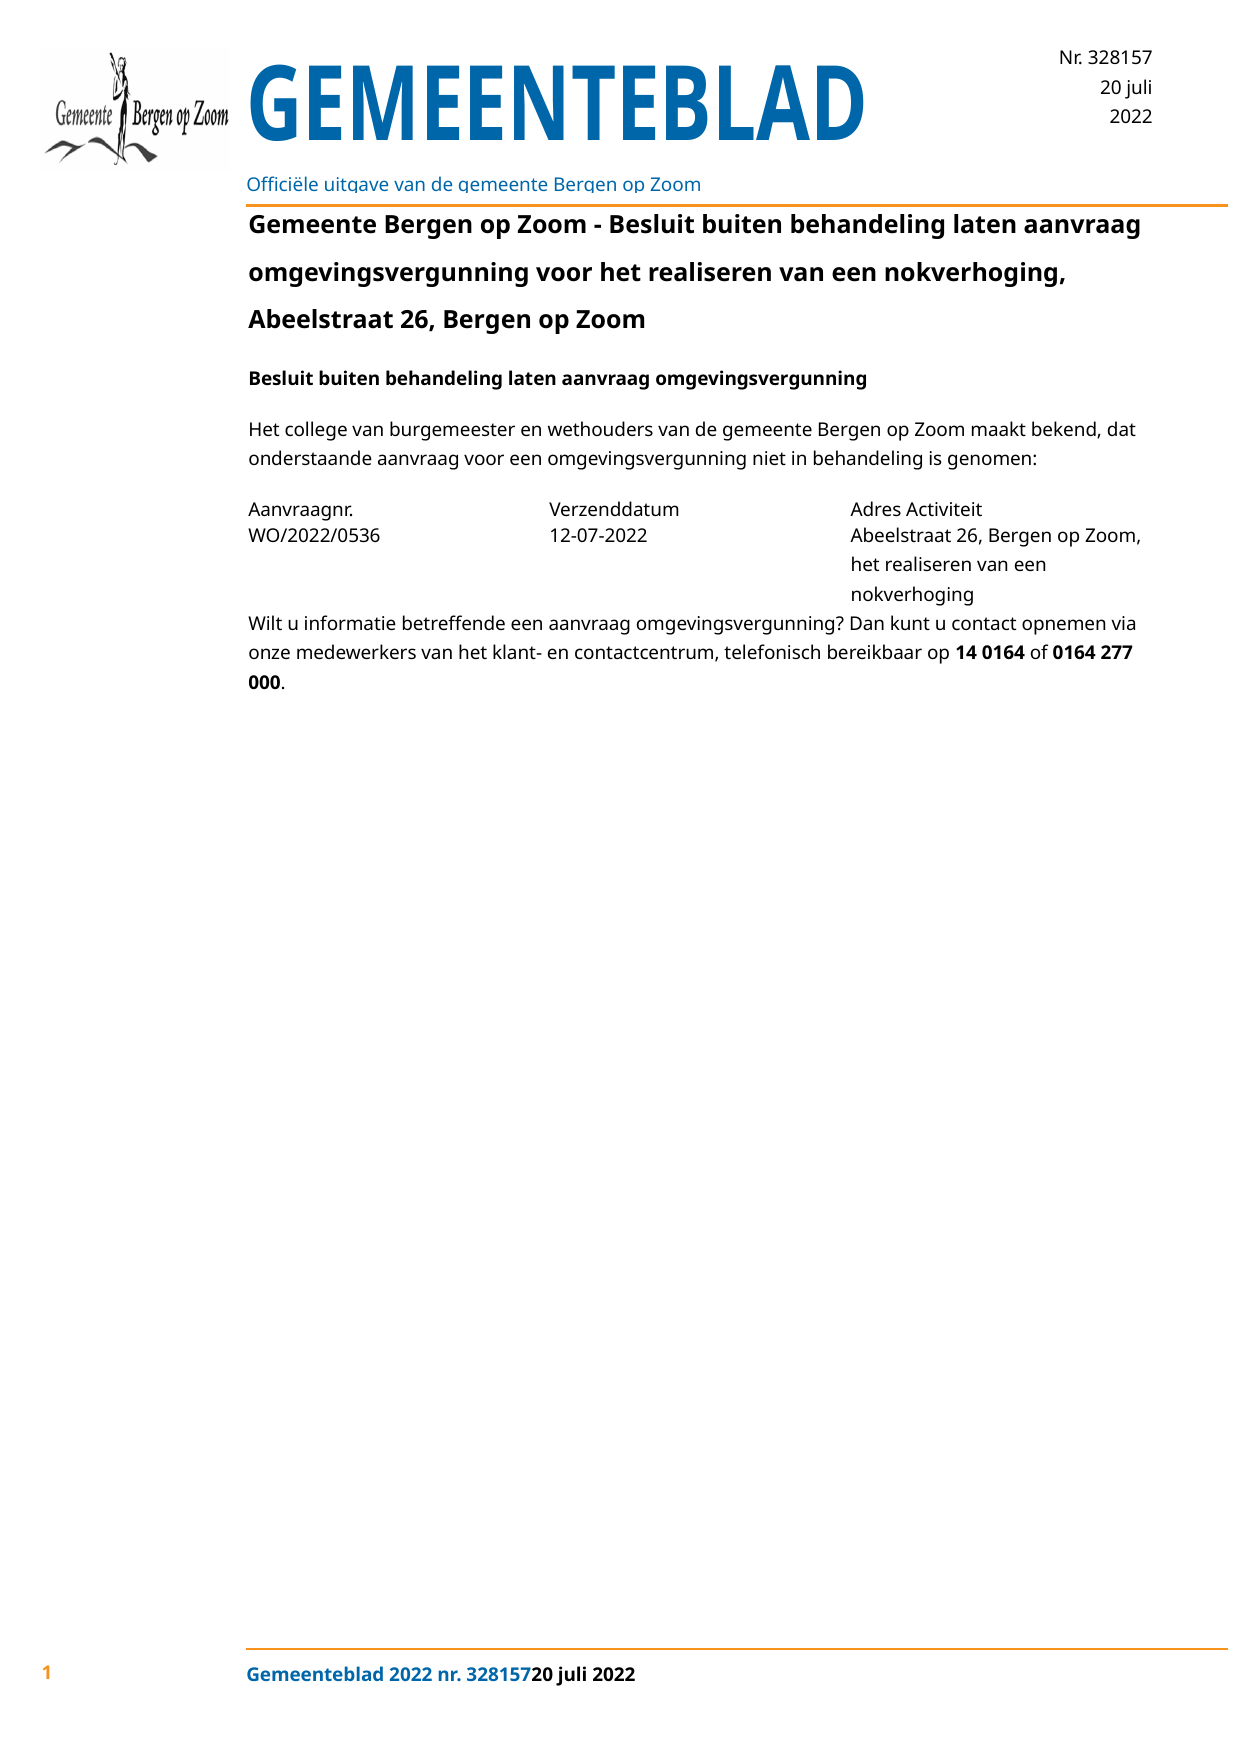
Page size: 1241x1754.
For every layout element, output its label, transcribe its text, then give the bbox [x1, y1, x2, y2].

table_cell WO/2022/0536 [248, 522, 549, 607]
table_cell Abeelstraat 26, Bergen op Zoom, het realiseren van een nokverhoging [850, 522, 1152, 607]
text Besluit buiten behandeling laten aanvraag omgevingsvergunning [248, 366, 1152, 391]
picture [41, 47, 231, 172]
table_cell 12-07-2022 [549, 522, 850, 607]
table_header Adres Activiteit [850, 496, 1152, 522]
table_header Verzenddatum [549, 496, 850, 522]
text Wilt u informatie betreffende een aanvraag omgevingsvergunning? Dan kunt u contact opnemen via onze medewerkers van het klant- en contactcentrum, telefonisch bereikbaar op 14 0164 of 0164 277 000. [248, 610, 1152, 695]
text Gemeente Bergen op Zoom - Besluit buiten behandeling laten aanvraag omgevingsvergunning voor het realiseren van een nokverhoging, Abeelstraat 26, Bergen op Zoom [248, 207, 1152, 336]
text Het college van burgemeester en wethouders van de gemeente Bergen op Zoom maakt bekend, dat onderstaande aanvraag voor een omgevingsvergunning niet in behandeling is genomen: [248, 416, 1152, 471]
table_header Aanvraagnr. [248, 496, 549, 522]
